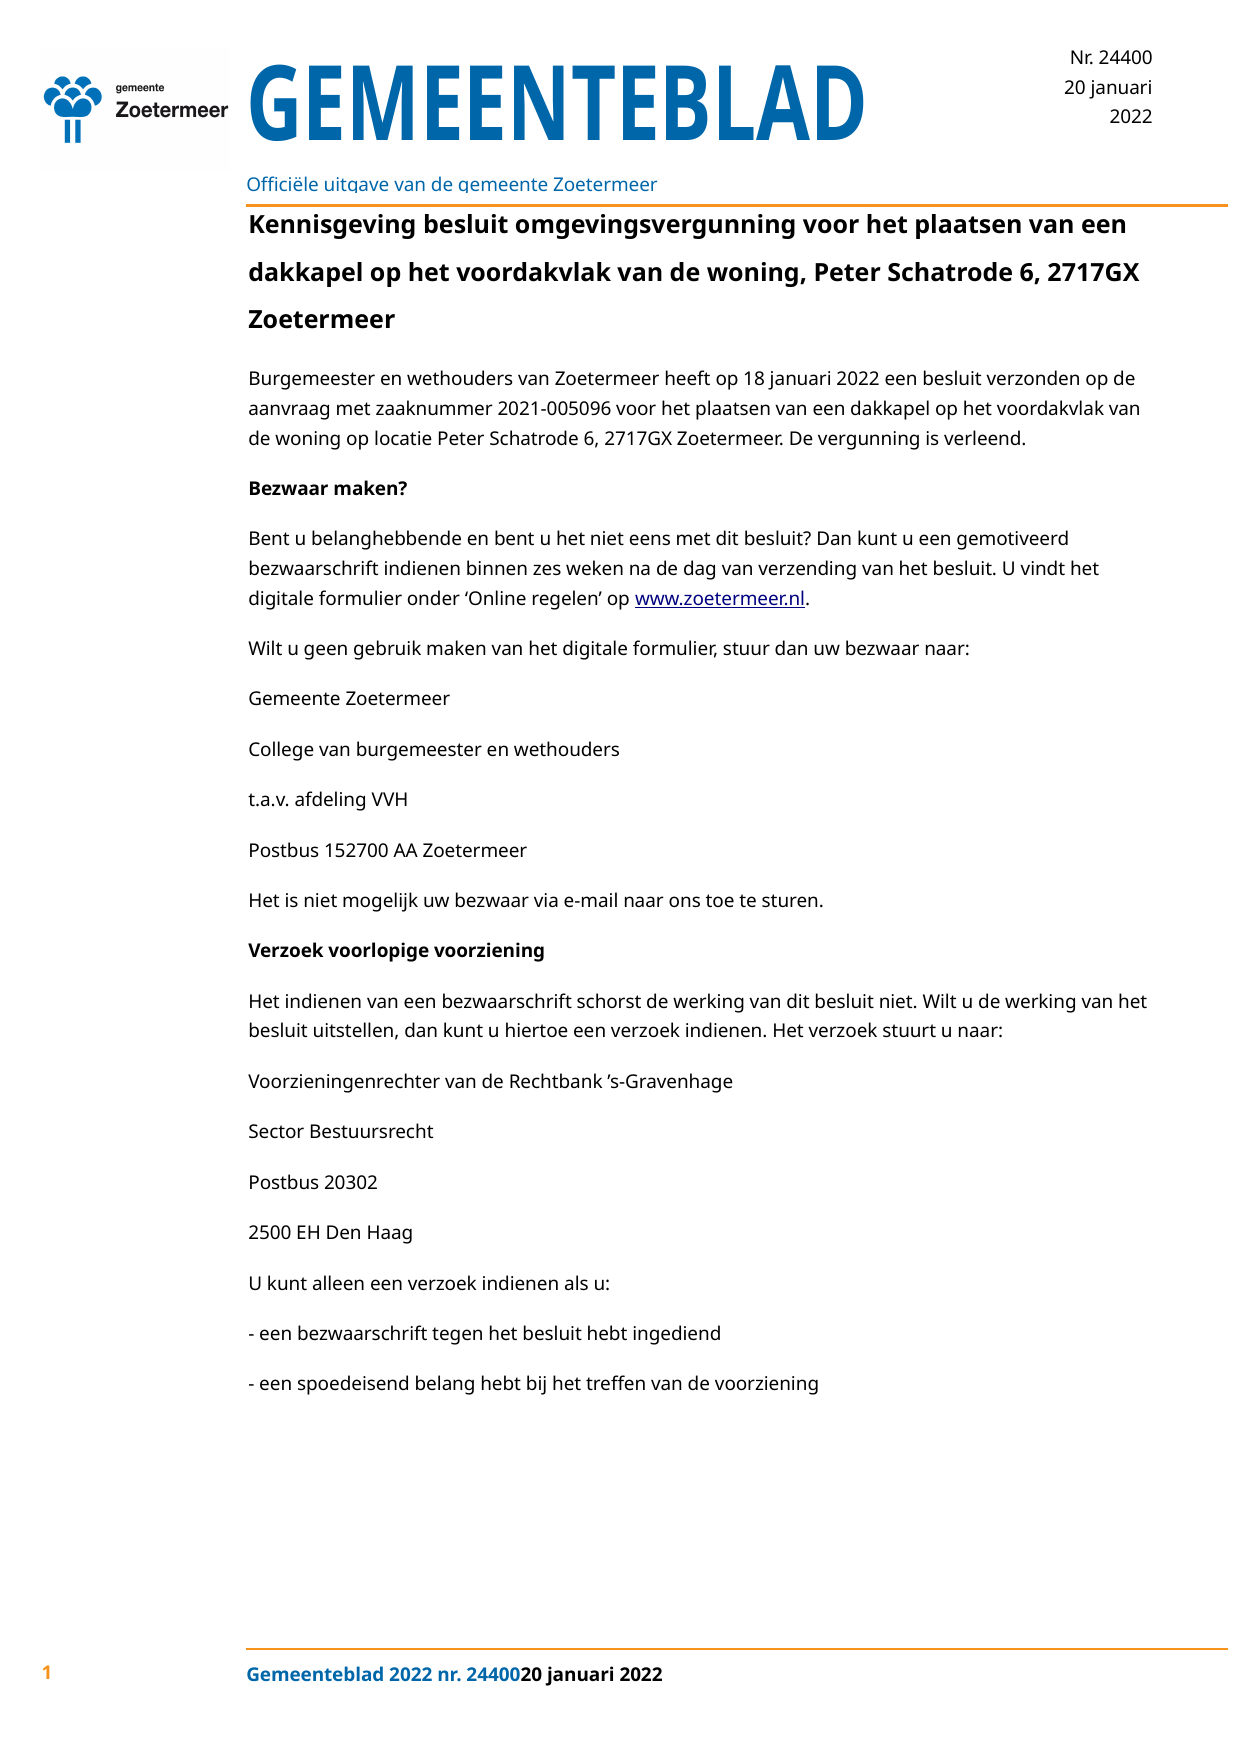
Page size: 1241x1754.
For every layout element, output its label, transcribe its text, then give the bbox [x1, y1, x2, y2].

text Postbus 152700 AA Zoetermeer [248, 837, 1152, 862]
text Postbus 20302 [248, 1169, 1152, 1194]
text - een spoedeisend belang hebt bij het treffen van de voorziening [248, 1371, 1152, 1396]
text Sector Bestuursrecht [248, 1118, 1152, 1144]
text Het is niet mogelijk uw bezwaar via e-mail naar ons toe te sturen. [248, 887, 1152, 913]
text Bent u belanghebbende en bent u het niet eens met dit besluit? Dan kunt u een gemotiveerd bezwaarschrift indienen binnen zes weken na de dag van verzending van het besluit. U vindt het digitale formulier onder ‘Online regelen’ op www.zoetermeer.nl. [248, 526, 1152, 610]
picture [41, 47, 231, 172]
text College van burgemeester en wethouders [248, 736, 1152, 762]
text U kunt alleen een verzoek indienen als u: [248, 1270, 1152, 1295]
text t.a.v. afdeling VVH [248, 786, 1152, 812]
text Verzoek voorlopige voorziening [248, 938, 1152, 963]
text Wilt u geen gebruik maken van het digitale formulier, stuur dan uw bezwaar naar: [248, 635, 1152, 661]
text Gemeente Zoetermeer [248, 686, 1152, 711]
text 2500 EH Den Haag [248, 1219, 1152, 1245]
text - een bezwaarschrift tegen het besluit hebt ingediend [248, 1320, 1152, 1346]
text Het indienen van een bezwaarschrift schorst de werking van dit besluit niet. Wilt u de werking van het besluit uitstellen, dan kunt u hiertoe een verzoek indienen. Het verzoek stuurt u naar: [248, 988, 1152, 1043]
text Voorzieningenrechter van de Rechtbank ’s-Gravenhage [248, 1068, 1152, 1094]
text Burgemeester en wethouders van Zoetermeer heeft op 18 januari 2022 een besluit verzonden op de aanvraag met zaaknummer 2021-005096 voor het plaatsen van een dakkapel op het voordakvlak van de woning op locatie Peter Schatrode 6, 2717GX Zoetermeer. De vergunning is verleend. [248, 366, 1152, 450]
text Bezwaar maken? [248, 475, 1152, 501]
text Kennisgeving besluit omgevingsvergunning voor het plaatsen van een dakkapel op het voordakvlak van de woning, Peter Schatrode 6, 2717GX Zoetermeer [248, 207, 1152, 336]
